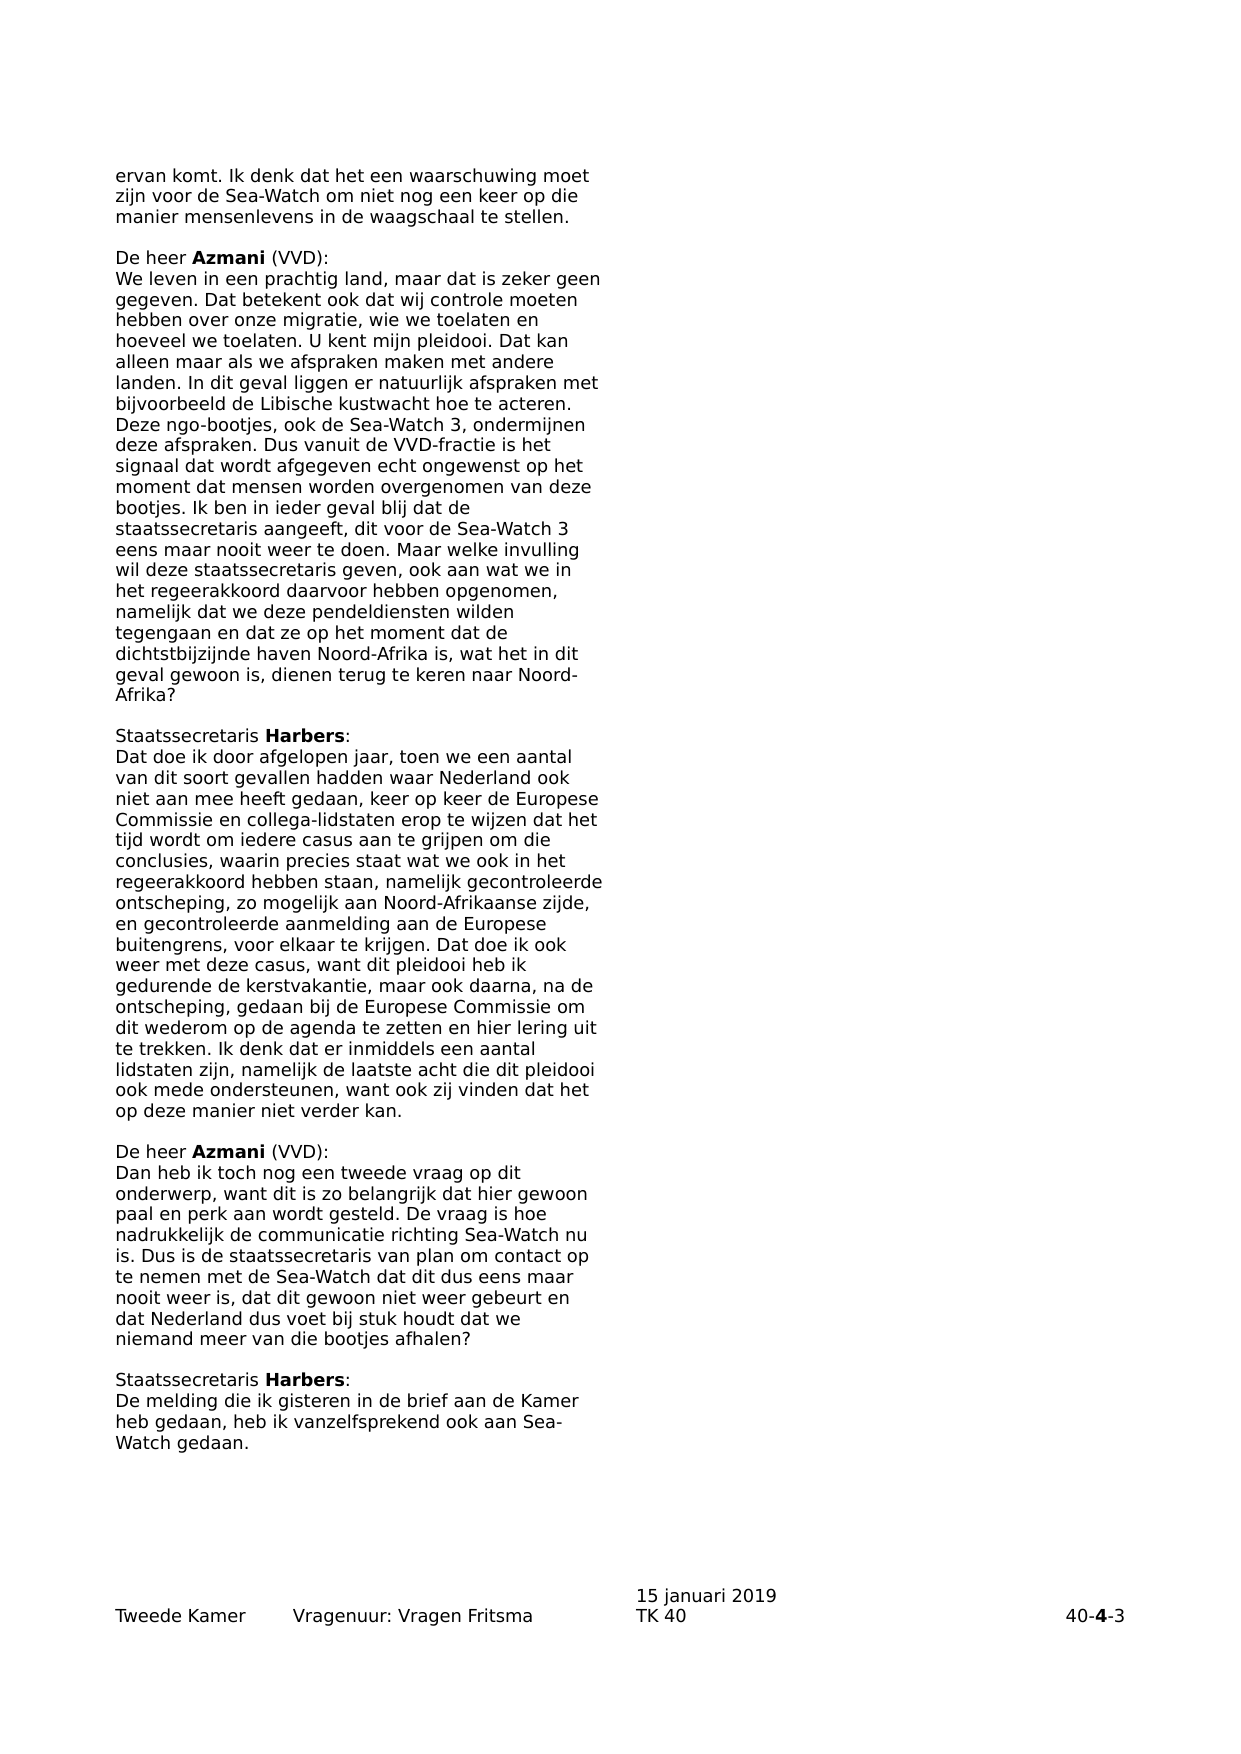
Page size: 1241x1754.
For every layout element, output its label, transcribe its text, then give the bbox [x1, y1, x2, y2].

text Staatssecretaris Harbers: [115, 1370, 605, 1391]
text Staatssecretaris Harbers: [115, 726, 605, 747]
text De melding die ik gisteren in de brief aan de Kamer heb gedaan, heb ik vanzelfsprekend ook aan Sea-Watch gedaan. [115, 1391, 605, 1453]
text De heer Azmani (VVD): [115, 1142, 605, 1162]
text Dat doe ik door afgelopen jaar, toen we een aantal van dit soort gevallen hadden waar Nederland ook niet aan mee heeft gedaan, keer op keer de Europese Commissie en collega-lidstaten erop te wijzen dat het tijd wordt om iedere casus aan te grijpen om die conclusies, waarin precies staat wat we ook in het regeerakkoord hebben staan, namelijk gecontroleerde ontscheping, zo mogelijk aan Noord-Afrikaanse zijde, en gecontroleerde aanmelding aan de Europese buitengrens, voor elkaar te krijgen. Dat doe ik ook weer met deze casus, want dit pleidooi heb ik gedurende de kerstvakantie, maar ook daarna, na de ontscheping, gedaan bij de Europese Commissie om dit wederom op de agenda te zetten en hier lering uit te trekken. Ik denk dat er inmiddels een aantal lidstaten zijn, namelijk de laatste acht die dit pleidooi ook mede ondersteunen, want ook zij vinden dat het op deze manier niet verder kan. [115, 747, 605, 1122]
text De heer Azmani (VVD): [115, 248, 605, 268]
text ervan komt. Ik denk dat het een waarschuwing moet zijn voor de Sea-Watch om niet nog een keer op die manier mensenlevens in de waagschaal te stellen. [115, 165, 605, 228]
text We leven in een prachtig land, maar dat is zeker geen gegeven. Dat betekent ook dat wij controle moeten hebben over onze migratie, wie we toelaten en hoeveel we toelaten. U kent mijn pleidooi. Dat kan alleen maar als we afspraken maken met andere landen. In dit geval liggen er natuurlijk afspraken met bijvoorbeeld de Libische kustwacht hoe te acteren. Deze ngo-bootjes, ook de Sea-Watch 3, ondermijnen deze afspraken. Dus vanuit de VVD-fractie is het signaal dat wordt afgegeven echt ongewenst op het moment dat mensen worden overgenomen van deze bootjes. Ik ben in ieder geval blij dat de staatssecretaris aangeeft, dit voor de Sea-Watch 3 eens maar nooit weer te doen. Maar welke invulling wil deze staatssecretaris geven, ook aan wat we in het regeerakkoord daarvoor hebben opgenomen, namelijk dat we deze pendeldiensten wilden tegengaan en dat ze op het moment dat de dichtstbijzijnde haven Noord-Afrika is, wat het in dit geval gewoon is, dienen terug te keren naar Noord-Afrika? [115, 268, 605, 706]
text Dan heb ik toch nog een tweede vraag op dit onderwerp, want dit is zo belangrijk dat hier gewoon paal en perk aan wordt gesteld. De vraag is hoe nadrukkelijk de communicatie richting Sea-Watch nu is. Dus is de staatssecretaris van plan om contact op te nemen met de Sea-Watch dat dit dus eens maar nooit weer is, dat dit gewoon niet weer gebeurt en dat Nederland dus voet bij stuk houdt dat we niemand meer van die bootjes afhalen? [115, 1162, 605, 1350]
